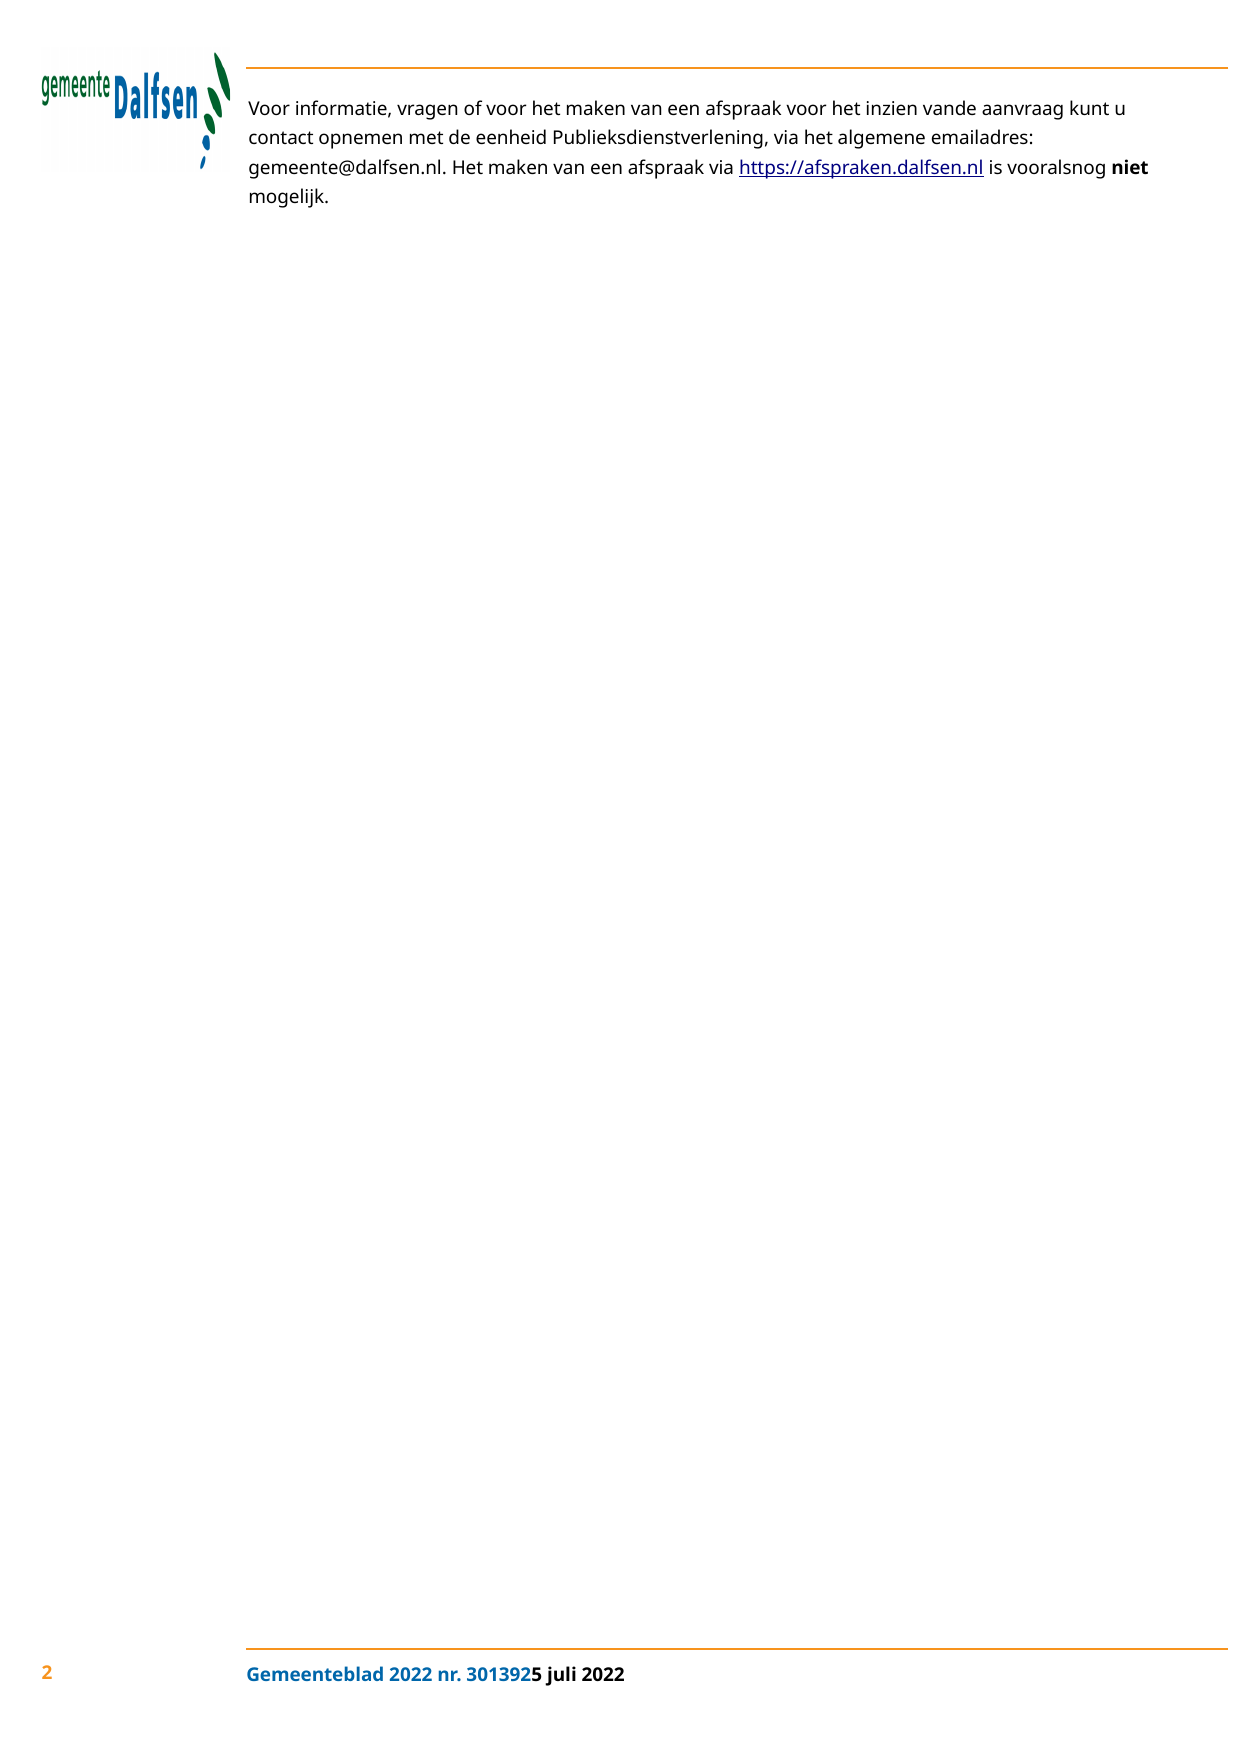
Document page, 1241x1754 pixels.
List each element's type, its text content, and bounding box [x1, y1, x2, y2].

picture [41, 47, 231, 172]
text Voor informatie, vragen of voor het maken van een afspraak voor het inzien vande aanvraag kunt u contact opnemen met de eenheid Publieksdienstverlening, via het algemene emailadres: gemeente@dalfsen.nl. Het maken van een afspraak via https://afspraken.dalfsen.nl is vooralsnog niet mogelijk. [248, 95, 1152, 209]
